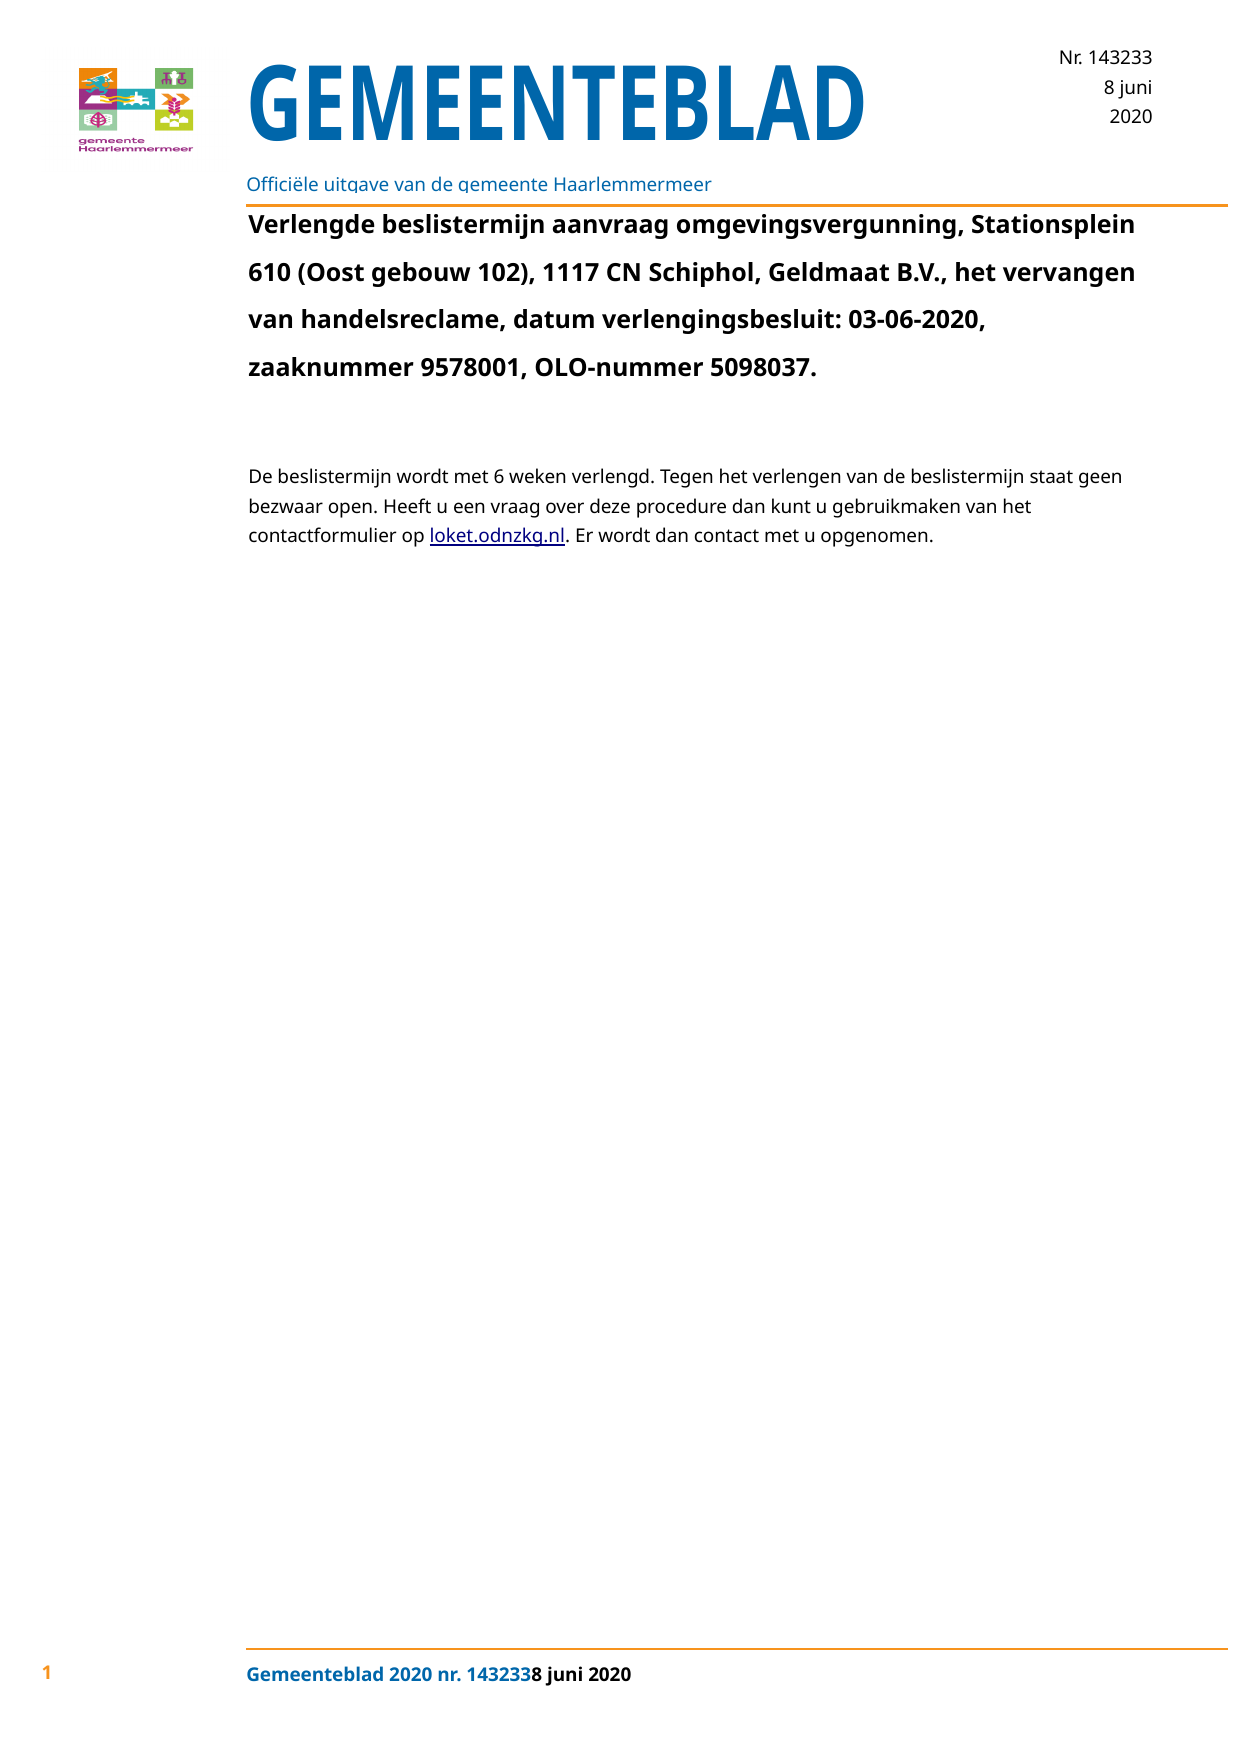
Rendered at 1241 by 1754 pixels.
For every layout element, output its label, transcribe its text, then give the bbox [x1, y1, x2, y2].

picture [41, 47, 231, 172]
text De beslistermijn wordt met 6 weken verlengd. Tegen het verlengen van de beslistermijn staat geen bezwaar open. Heeft u een vraag over deze procedure dan kunt u gebruikmaken van het contactformulier op loket.odnzkg.nl. Er wordt dan contact met u opgenomen. [248, 463, 1152, 548]
text Verlengde beslistermijn aanvraag omgevingsvergunning, Stationsplein 610 (Oost gebouw 102), 1117 CN Schiphol, Geldmaat B.V., het vervangen van handelsreclame, datum verlengingsbesluit: 03-06-2020, zaaknummer 9578001, OLO-nummer 5098037. [248, 207, 1152, 384]
